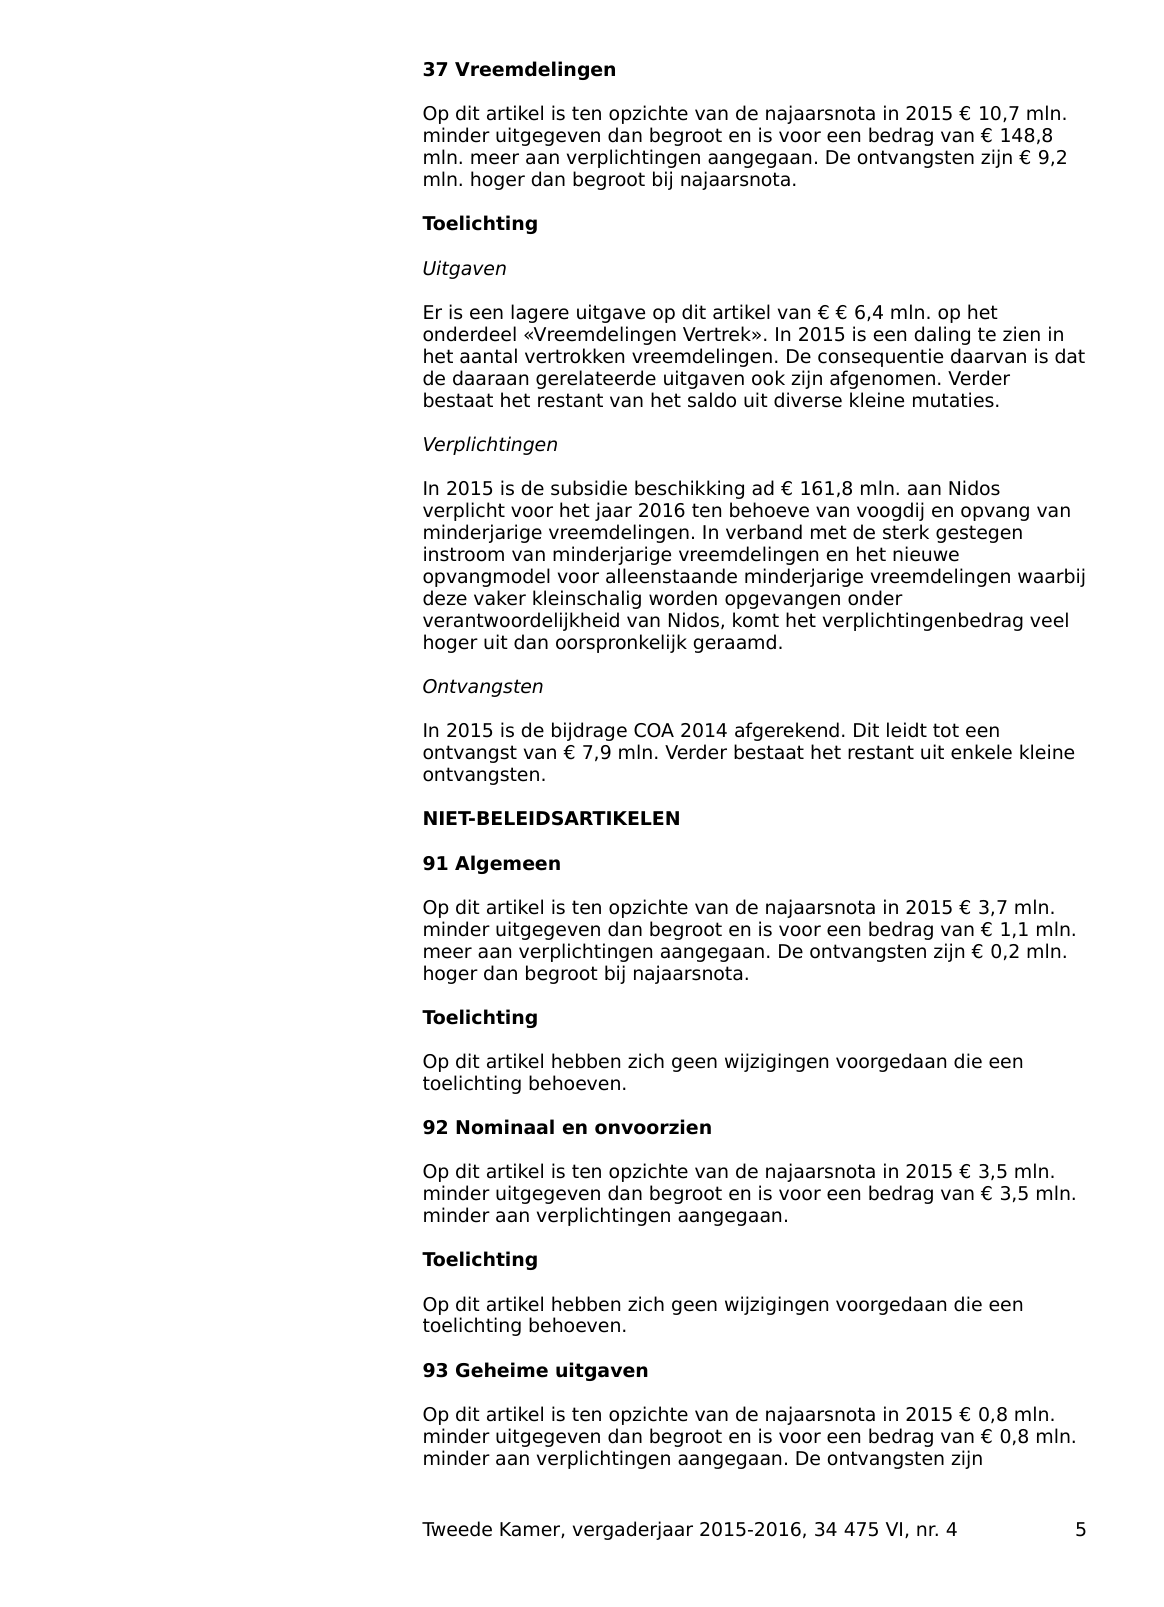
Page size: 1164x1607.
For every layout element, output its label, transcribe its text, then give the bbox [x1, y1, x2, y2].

text In 2015 is de subsidie beschikking ad € 161,8 mln. aan Nidos verplicht voor het jaar 2016 ten behoeve van voogdij en opvang van minderjarige vreemdelingen. In verband met de sterk gestegen instroom van minderjarige vreemdelingen en het nieuwe opvangmodel voor alleenstaande minderjarige vreemdelingen waarbij deze vaker kleinschalig worden opgevangen onder verantwoordelijkheid van Nidos, komt het verplichtingenbedrag veel hoger uit dan oorspronkelijk geraamd. [422, 478, 1087, 654]
text In 2015 is de bijdrage COA 2014 afgerekend. Dit leidt tot een ontvangst van € 7,9 mln. Verder bestaat het restant uit enkele kleine ontvangsten. [422, 720, 1087, 786]
text Op dit artikel is ten opzichte van de najaarsnota in 2015 € 3,7 mln. minder uitgegeven dan begroot en is voor een bedrag van € 1,1 mln. meer aan verplichtingen aangegaan. De ontvangsten zijn € 0,2 mln. hoger dan begroot bij najaarsnota. [422, 897, 1087, 984]
text Op dit artikel is ten opzichte van de najaarsnota in 2015 € 0,8 mln. minder uitgegeven dan begroot en is voor een bedrag van € 0,8 mln. minder aan verplichtingen aangegaan. De ontvangsten zijn [422, 1404, 1087, 1470]
text Op dit artikel hebben zich geen wijzigingen voorgedaan die een toelichting behoeven. [422, 1051, 1087, 1095]
subtitle Uitgaven [422, 257, 1087, 279]
text Op dit artikel is ten opzichte van de najaarsnota in 2015 € 10,7 mln. minder uitgegeven dan begroot en is voor een bedrag van € 148,8 mln. meer aan verplichtingen aangegaan. De ontvangsten zijn € 9,2 mln. hoger dan begroot bij najaarsnota. [422, 103, 1087, 191]
text Op dit artikel is ten opzichte van de najaarsnota in 2015 € 3,5 mln. minder uitgegeven dan begroot en is voor een bedrag van € 3,5 mln. minder aan verplichtingen aangegaan. [422, 1161, 1087, 1227]
subtitle 91 Algemeen [422, 852, 1087, 874]
subtitle Toelichting [422, 1249, 1087, 1271]
subtitle NIET-BELEIDSARTIKELEN [422, 808, 1087, 830]
subtitle Toelichting [422, 213, 1087, 235]
subtitle Toelichting [422, 1007, 1087, 1029]
subtitle Verplichtingen [422, 434, 1087, 456]
subtitle 37 Vreemdelingen [422, 59, 1087, 81]
subtitle 93 Geheime uitgaven [422, 1359, 1087, 1382]
text Er is een lagere uitgave op dit artikel van € € 6,4 mln. op het onderdeel «Vreemdelingen Vertrek». In 2015 is een daling te zien in het aantal vertrokken vreemdelingen. De consequentie daarvan is dat de daaraan gerelateerde uitgaven ook zijn afgenomen. Verder bestaat het restant van het saldo uit diverse kleine mutaties. [422, 302, 1087, 412]
text Op dit artikel hebben zich geen wijzigingen voorgedaan die een toelichting behoeven. [422, 1293, 1087, 1337]
subtitle 92 Nominaal en onvoorzien [422, 1117, 1087, 1139]
subtitle Ontvangsten [422, 676, 1087, 698]
